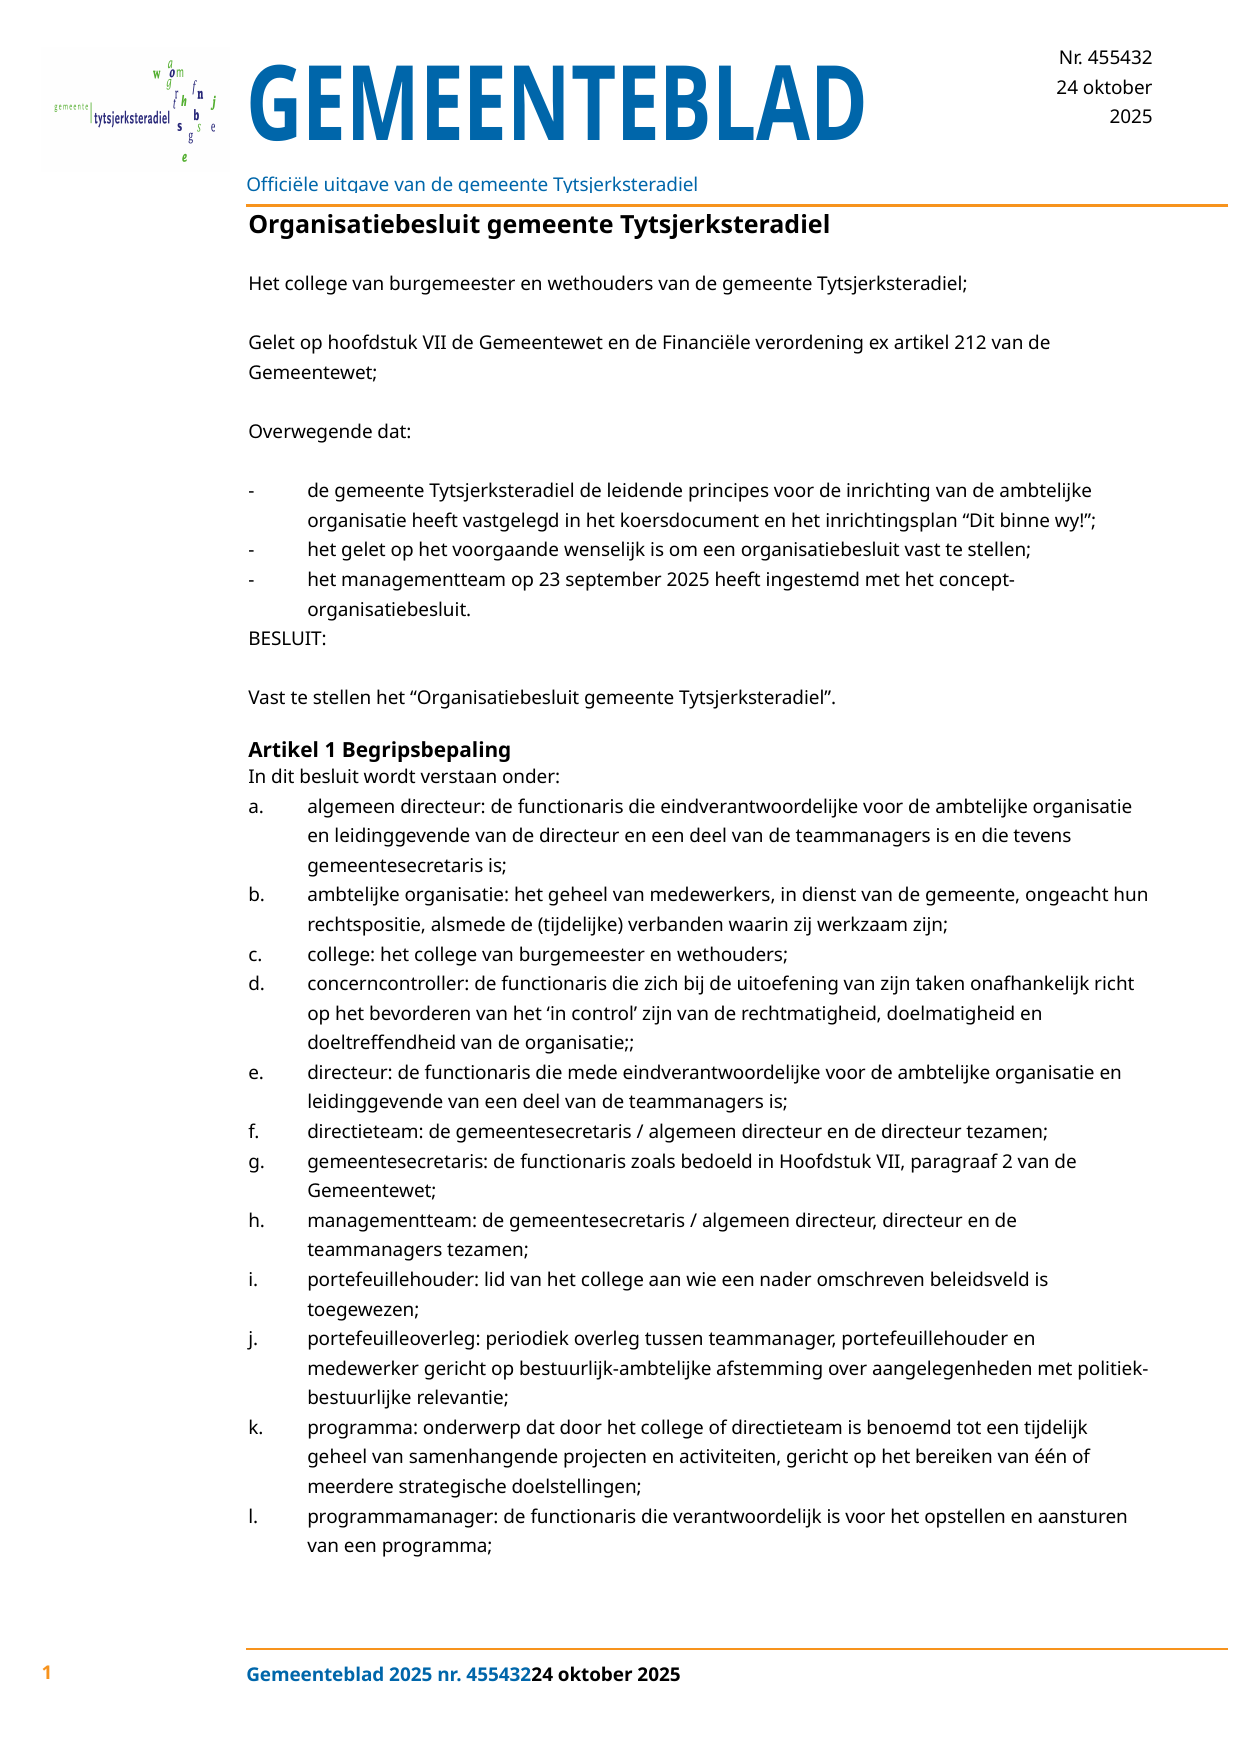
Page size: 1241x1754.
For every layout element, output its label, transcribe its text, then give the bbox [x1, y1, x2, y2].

list directeur: de functionaris die mede eindverantwoordelijke voor de ambtelijke organisatie en leidinggevende van een deel van de teammanagers is; [248, 1059, 1152, 1114]
list het gelet op het voorgaande wenselijk is om een organisatiebesluit vast te stellen; [248, 537, 1152, 562]
list het managementteam op 23 september 2025 heeft ingestemd met het concept-organisatiebesluit. [248, 566, 1152, 621]
list portefeuilleoverleg: periodiek overleg tussen teammanager, portefeuillehouder en medewerker gericht op bestuurlijk-ambtelijke afstemming over aangelegenheden met politiek-bestuurlijke relevantie; [248, 1325, 1152, 1410]
list de gemeente Tytsjerksteradiel de leidende principes voor de inrichting van de ambtelijke organisatie heeft vastgelegd in het koersdocument en het inrichtingsplan “Dit binne wy!”; [248, 477, 1152, 533]
picture [41, 47, 231, 172]
text Gelet op hoofdstuk VII de Gemeentewet en de Financiële verordening ex artikel 212 van de Gemeentewet; [248, 329, 1152, 385]
text Vast te stellen het “Organisatiebesluit gemeente Tytsjerksteradiel”. [248, 684, 1152, 710]
list algemeen directeur: de functionaris die eindverantwoordelijke voor de ambtelijke organisatie en leidinggevende van de directeur en een deel van de teammanagers is en die tevens gemeentesecretaris is; [248, 793, 1152, 878]
list managementteam: de gemeentesecretaris / algemeen directeur, directeur en de teammanagers tezamen; [248, 1207, 1152, 1262]
text BESLUIT: [248, 625, 1152, 651]
text Het college van burgemeester en wethouders van de gemeente Tytsjerksteradiel; [248, 270, 1152, 296]
list programmamanager: de functionaris die verantwoordelijk is voor het opstellen en aansturen van een programma; [248, 1503, 1152, 1558]
list gemeentesecretaris: de functionaris zoals bedoeld in Hoofdstuk VII, paragraaf 2 van de Gemeentewet; [248, 1148, 1152, 1203]
text Overwegende dat: [248, 418, 1152, 444]
list college: het college van burgemeester en wethouders; [248, 941, 1152, 967]
list concerncontroller: de functionaris die zich bij de uitoefening van zijn taken onafhankelijk richt op het bevorderen van het ‘in control’ zijn van de rechtmatigheid, doelmatigheid en doeltreffendheid van de organisatie;; [248, 970, 1152, 1055]
list programma: onderwerp dat door het college of directieteam is benoemd tot een tijdelijk geheel van samenhangende projecten en activiteiten, gericht op het bereiken van één of meerdere strategische doelstellingen; [248, 1414, 1152, 1499]
list directieteam: de gemeentesecretaris / algemeen directeur en de directeur tezamen; [248, 1118, 1152, 1144]
text Artikel 1 Begripsbepaling [248, 735, 1152, 763]
list ambtelijke organisatie: het geheel van medewerkers, in dienst van de gemeente, ongeacht hun rechtspositie, alsmede de (tijdelijke) verbanden waarin zij werkzaam zijn; [248, 882, 1152, 937]
list portefeuillehouder: lid van het college aan wie een nader omschreven beleidsveld is toegewezen; [248, 1266, 1152, 1322]
text In dit besluit wordt verstaan onder: [248, 763, 1152, 789]
text Organisatiebesluit gemeente Tytsjerksteradiel [248, 207, 1152, 241]
